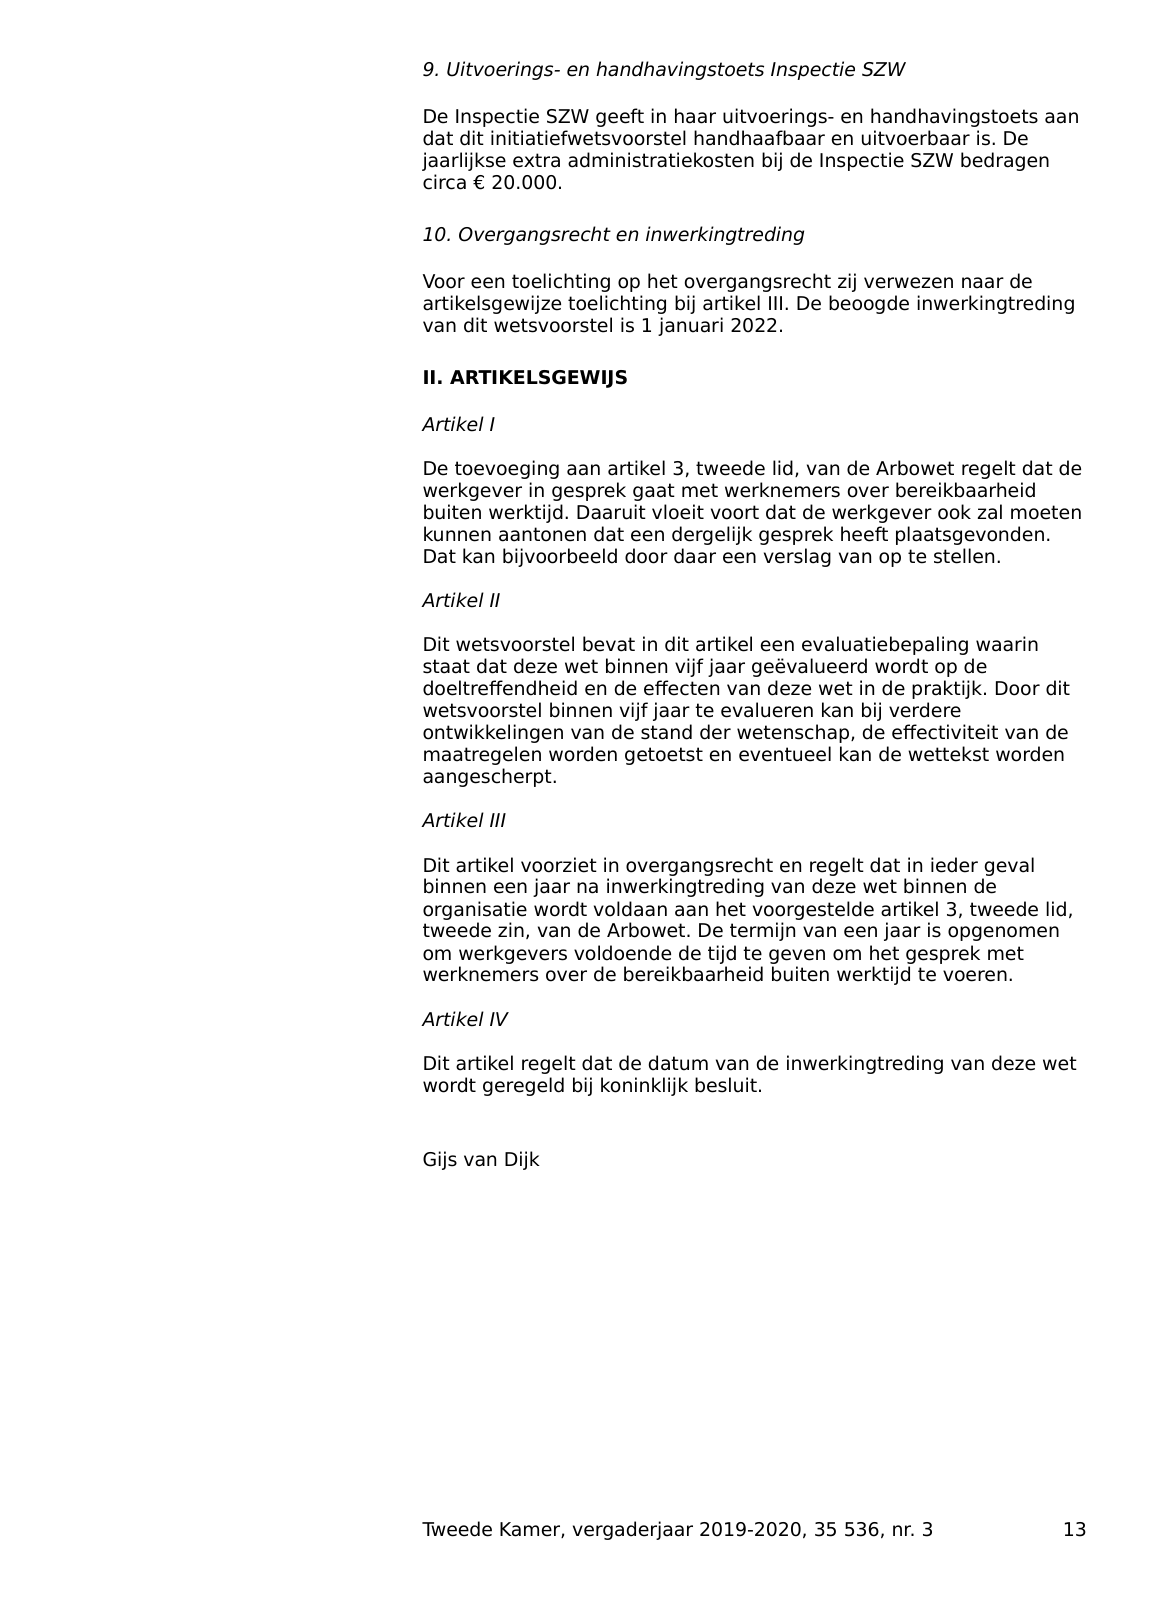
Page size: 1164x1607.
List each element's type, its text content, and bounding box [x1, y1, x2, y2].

text Voor een toelichting op het overgangsrecht zij verwezen naar de artikelsgewijze toelichting bij artikel III. De beoogde inwerkingtreding van dit wetsvoorstel is 1 januari 2022. [422, 271, 1087, 337]
text Gijs van Dijk [422, 1127, 1087, 1171]
text Dit artikel regelt dat de datum van de inwerkingtreding van deze wet wordt geregeld bij koninklijk besluit. [422, 1053, 1087, 1097]
text Dit wetsvoorstel bevat in dit artikel een evaluatiebepaling waarin staat dat deze wet binnen vijf jaar geëvalueerd wordt op de doeltreffendheid en de effecten van deze wet in de praktijk. Door dit wetsvoorstel binnen vijf jaar te evalueren kan bij verdere ontwikkelingen van de stand der wetenschap, de effectiviteit van de maatregelen worden getoetst en eventueel kan de wettekst worden aangescherpt. [422, 634, 1087, 788]
subtitle 10. Overgangsrecht en inwerkingtreding [422, 224, 1087, 246]
text De toevoeging aan artikel 3, tweede lid, van de Arbowet regelt dat de werkgever in gesprek gaat met werknemers over bereikbaarheid buiten werktijd. Daaruit vloeit voort dat de werkgever ook zal moeten kunnen aantonen dat een dergelijk gesprek heeft plaatsgevonden. Dat kan bijvoorbeeld door daar een verslag van op te stellen. [422, 458, 1087, 568]
subtitle Artikel IV [422, 1008, 1087, 1031]
subtitle Artikel II [422, 590, 1087, 612]
text Dit artikel voorziet in overgangsrecht en regelt dat in ieder geval binnen een jaar na inwerkingtreding van deze wet binnen de organisatie wordt voldaan aan het voorgestelde artikel 3, tweede lid, tweede zin, van de Arbowet. De termijn van een jaar is opgenomen om werkgevers voldoende de tijd te geven om het gesprek met werknemers over de bereikbaarheid buiten werktijd te voeren. [422, 854, 1087, 986]
subtitle II. ARTIKELSGEWIJS [422, 367, 1087, 389]
text De Inspectie SZW geeft in haar uitvoerings- en handhavingstoets aan dat dit initiatiefwetsvoorstel handhaafbaar en uitvoerbaar is. De jaarlijkse extra administratiekosten bij de Inspectie SZW bedragen circa € 20.000. [422, 106, 1087, 194]
subtitle Artikel I [422, 414, 1087, 436]
subtitle 9. Uitvoerings- en handhavingstoets Inspectie SZW [422, 59, 1087, 81]
subtitle Artikel III [422, 810, 1087, 832]
